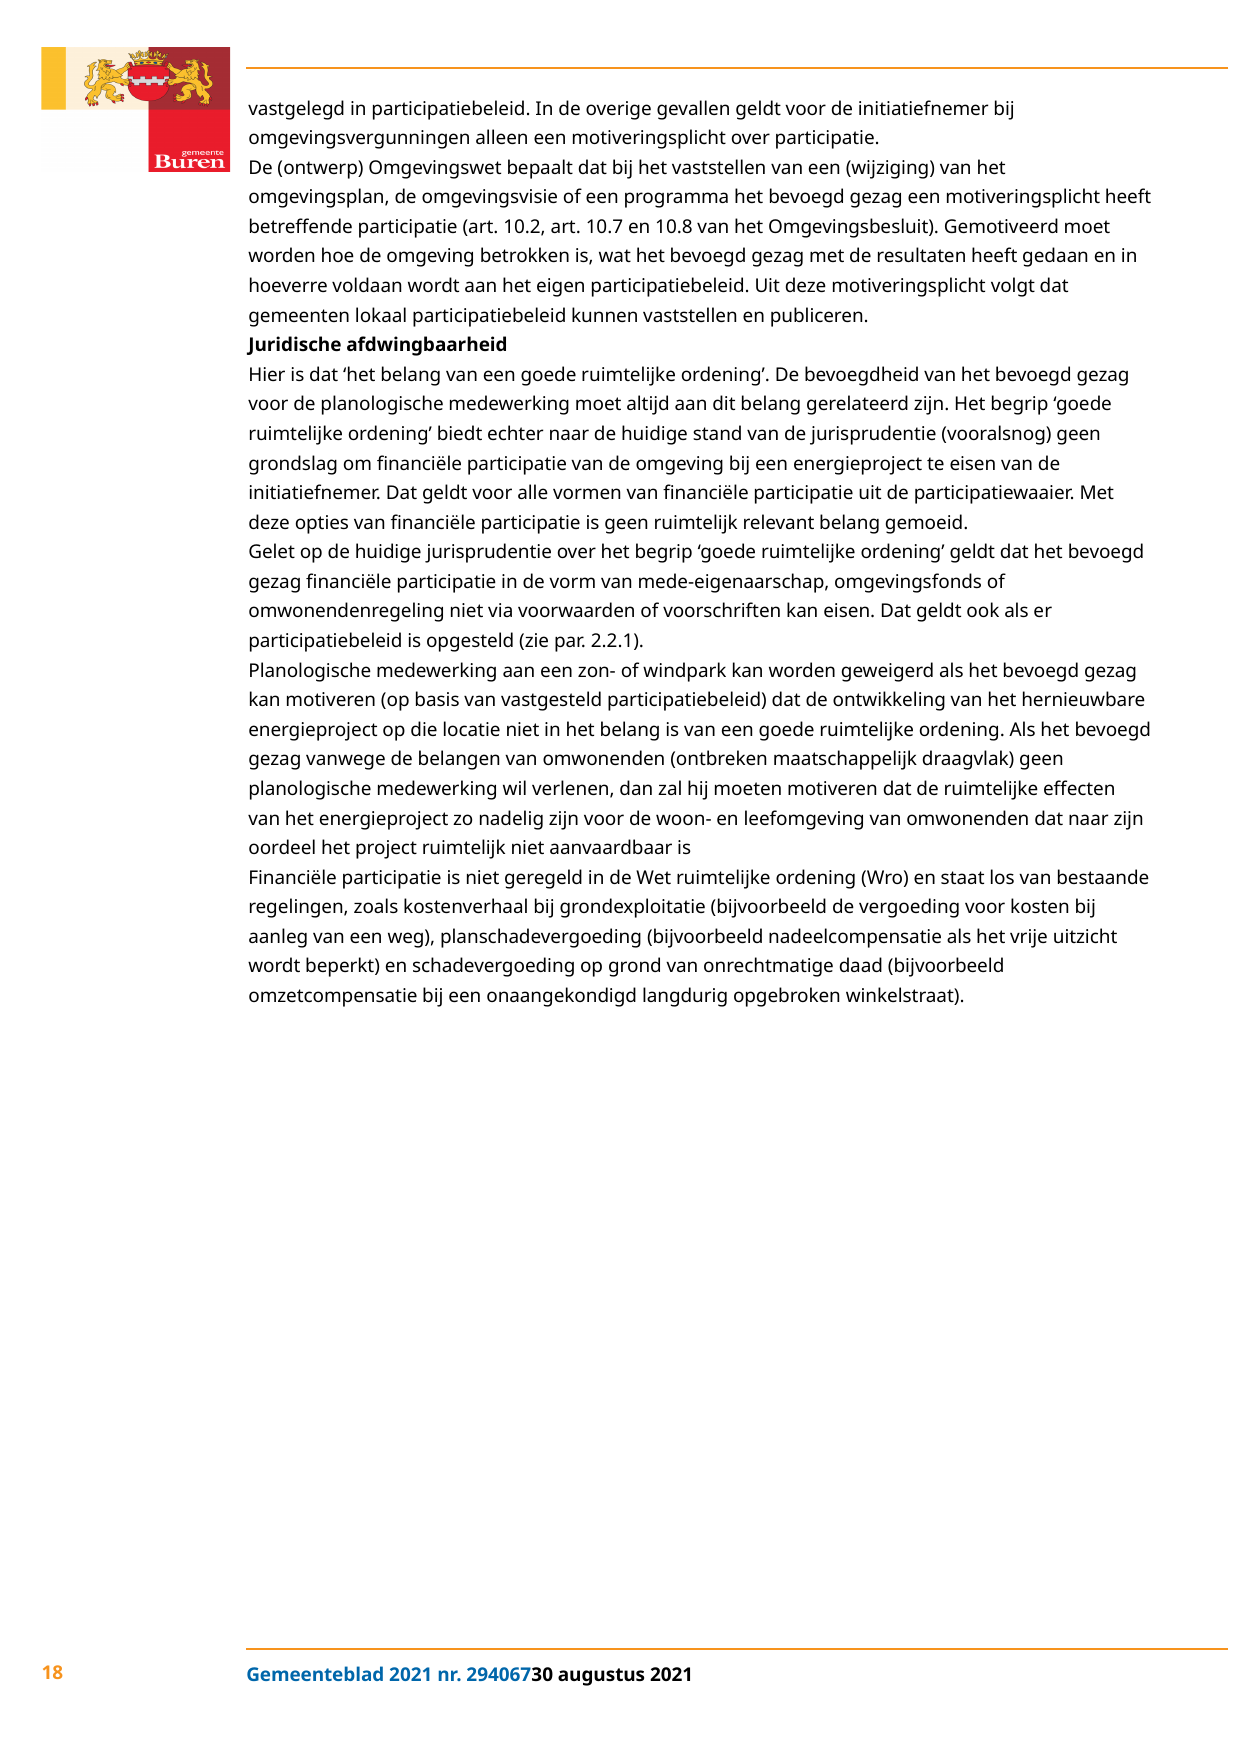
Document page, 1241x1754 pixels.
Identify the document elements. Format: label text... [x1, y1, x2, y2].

text Financiële participatie is niet geregeld in de Wet ruimtelijke ordening (Wro) en staat los van bestaande regelingen, zoals kostenverhaal bij grondexploitatie (bijvoorbeeld de vergoeding voor kosten bij aanleg van een weg), planschadevergoeding (bijvoorbeeld nadeelcompensatie als het vrije uitzicht wordt beperkt) en schadevergoeding op grond van onrechtmatige daad (bijvoorbeeld omzetcompensatie bij een onaangekondigd langdurig opgebroken winkelstraat). [248, 864, 1152, 1008]
text Juridische afdwingbaarheid [248, 331, 1152, 357]
picture [41, 47, 231, 172]
text Gelet op de huidige jurisprudentie over het begrip ‘goede ruimtelijke ordening’ geldt dat het bevoegd gezag financiële participatie in de vorm van mede-eigenaarschap, omgevingsfonds of omwonendenregeling niet via voorwaarden of voorschriften kan eisen. Dat geldt ook als er participatiebeleid is opgesteld (zie par. 2.2.1). [248, 538, 1152, 653]
text vastgelegd in participatiebeleid. In de overige gevallen geldt voor de initiatiefnemer bij omgevingsvergunningen alleen een motiveringsplicht over participatie. [248, 95, 1152, 150]
text Planologische medewerking aan een zon- of windpark kan worden geweigerd als het bevoegd gezag kan motiveren (op basis van vastgesteld participatiebeleid) dat de ontwikkeling van het hernieuwbare energieproject op die locatie niet in het belang is van een goede ruimtelijke ordening. Als het bevoegd gezag vanwege de belangen van omwonenden (ontbreken maatschappelijk draagvlak) geen planologische medewerking wil verlenen, dan zal hij moeten motiveren dat de ruimtelijke effecten van het energieproject zo nadelig zijn voor de woon- en leefomgeving van omwonenden dat naar zijn oordeel het project ruimtelijk niet aanvaardbaar is [248, 657, 1152, 860]
text De (ontwerp) Omgevingswet bepaalt dat bij het vaststellen van een (wijziging) van het omgevingsplan, de omgevingsvisie of een programma het bevoegd gezag een motiveringsplicht heeft betreffende participatie (art. 10.2, art. 10.7 en 10.8 van het Omgevingsbesluit). Gemotiveerd moet worden hoe de omgeving betrokken is, wat het bevoegd gezag met de resultaten heeft gedaan en in hoeverre voldaan wordt aan het eigen participatiebeleid. Uit deze motiveringsplicht volgt dat gemeenten lokaal participatiebeleid kunnen vaststellen en publiceren. [248, 154, 1152, 328]
text Hier is dat ‘het belang van een goede ruimtelijke ordening’. De bevoegdheid van het bevoegd gezag voor de planologische medewerking moet altijd aan dit belang gerelateerd zijn. Het begrip ‘goede ruimtelijke ordening’ biedt echter naar de huidige stand van de jurisprudentie (vooralsnog) geen grondslag om financiële participatie van de omgeving bij een energieproject te eisen van de initiatiefnemer. Dat geldt voor alle vormen van financiële participatie uit de participatiewaaier. Met deze opties van financiële participatie is geen ruimtelijk relevant belang gemoeid. [248, 361, 1152, 535]
